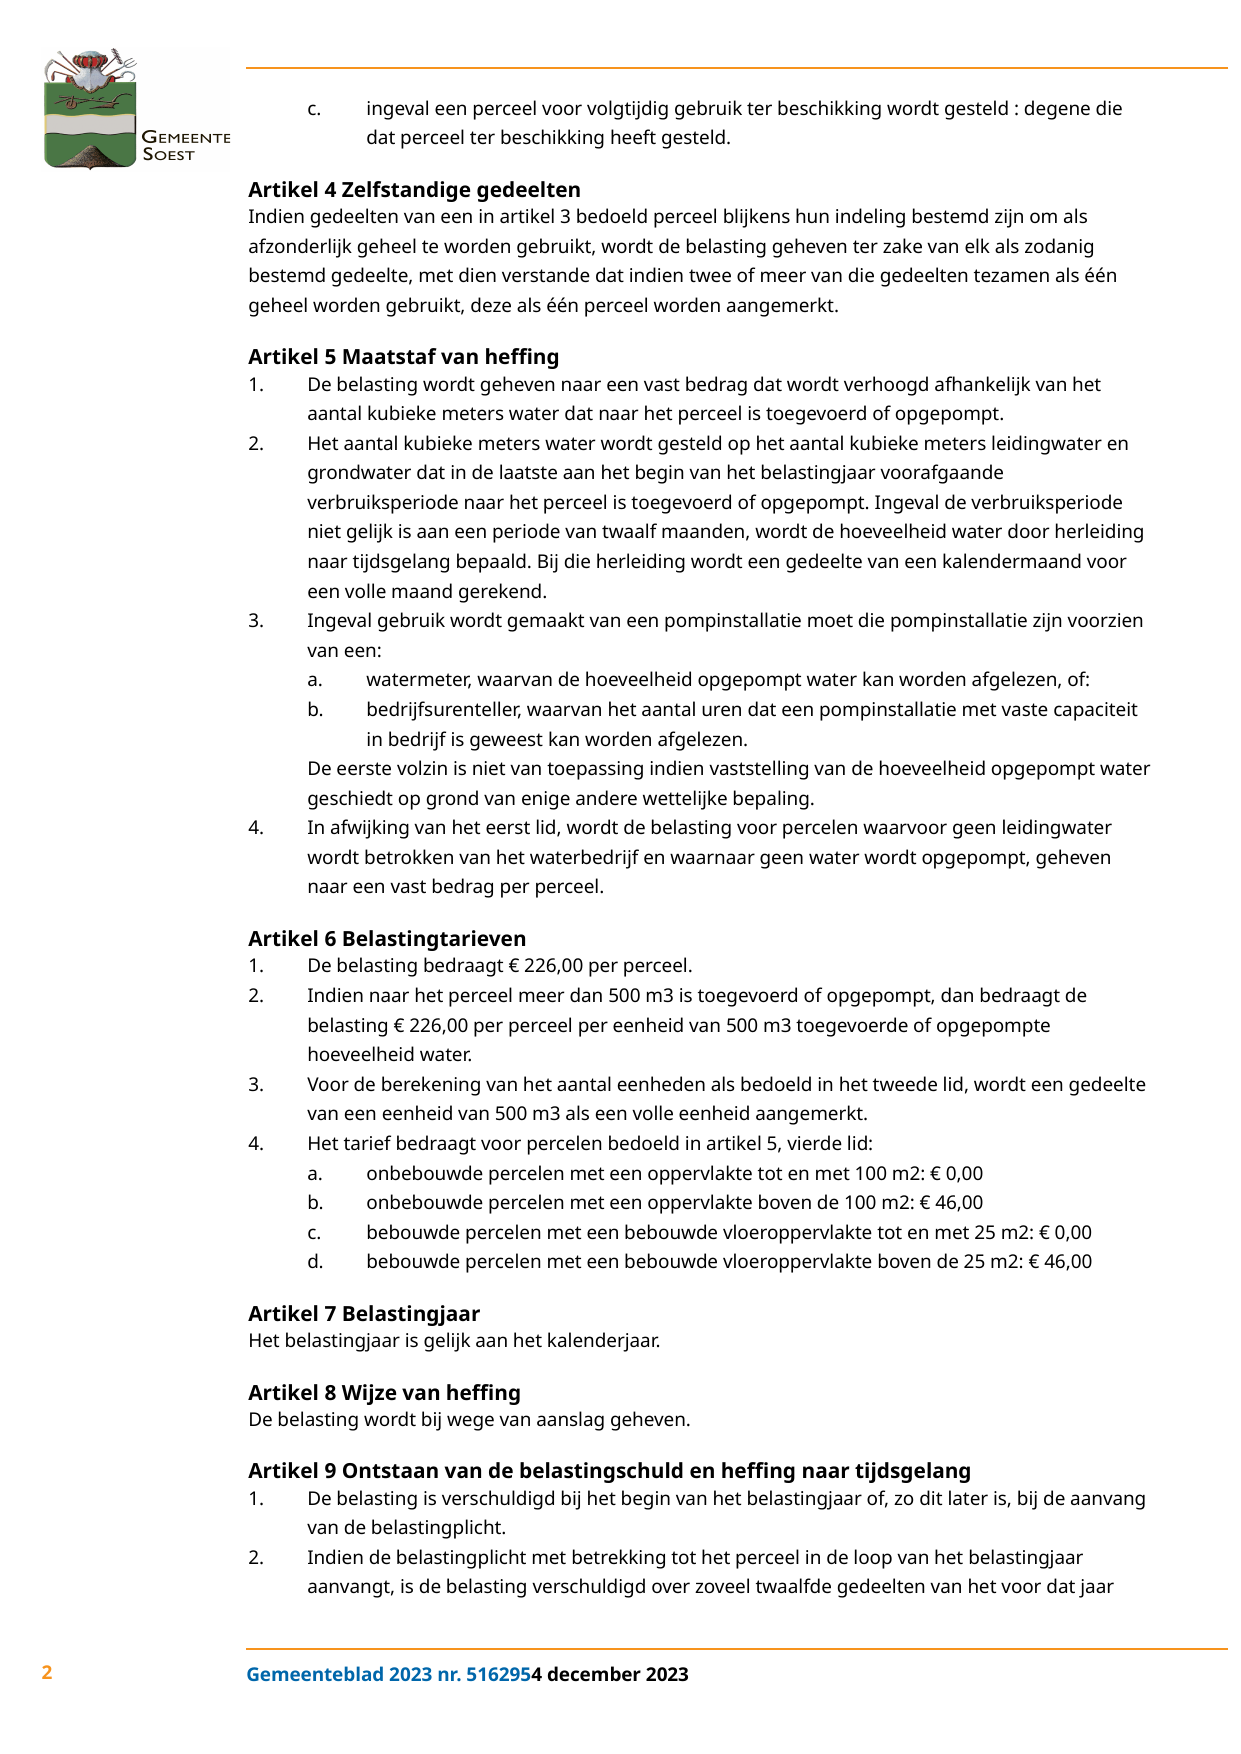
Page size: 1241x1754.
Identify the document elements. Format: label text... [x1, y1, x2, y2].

list Het aantal kubieke meters water wordt gesteld op het aantal kubieke meters leidingwater en grondwater dat in de laatste aan het begin van het belastingjaar voorafgaande verbruiksperiode naar het perceel is toegevoerd of opgepompt. Ingeval de verbruiksperiode niet gelijk is aan een periode van twaalf maanden, wordt de hoeveelheid water door herleiding naar tijdsgelang bepaald. Bij die herleiding wordt een gedeelte van een kalendermaand voor een volle maand gerekend. [248, 430, 1152, 604]
text Het belastingjaar is gelijk aan het kalenderjaar. [248, 1327, 1152, 1353]
picture [41, 47, 231, 172]
list onbebouwde percelen met een oppervlakte tot en met 100 m2: € 0,00 [307, 1160, 1152, 1185]
list Indien naar het perceel meer dan 500 m3 is toegevoerd of opgepompt, dan bedraagt de belasting € 226,00 per perceel per eenheid van 500 m3 toegevoerde of opgepompte hoeveelheid water. [248, 982, 1152, 1067]
text Artikel 5 Maatstaf van heffing [248, 342, 1152, 371]
list Indien de belastingplicht met betrekking tot het perceel in de loop van het belastingjaar aanvangt, is de belasting verschuldigd over zoveel twaalfde gedeelten van het voor dat jaar [248, 1544, 1152, 1599]
list In afwijking van het eerst lid, wordt de belasting voor percelen waarvoor geen leidingwater wordt betrokken van het waterbedrijf en waarnaar geen water wordt opgepompt, geheven naar een vast bedrag per perceel. [248, 814, 1152, 899]
list De belasting bedraagt € 226,00 per perceel. [248, 953, 1152, 978]
list onbebouwde percelen met een oppervlakte boven de 100 m2: € 46,00 [307, 1189, 1152, 1215]
list ingeval een perceel voor volgtijdig gebruik ter beschikking wordt gesteld : degene die dat perceel ter beschikking heeft gesteld. [307, 95, 1152, 150]
text Indien gedeelten van een in artikel 3 bedoeld perceel blijkens hun indeling bestemd zijn om als afzonderlijk geheel te worden gebruikt, wordt de belasting geheven ter zake van elk als zodanig bestemd gedeelte, met dien verstande dat indien twee of meer van die gedeelten tezamen als één geheel worden gebruikt, deze als één perceel worden aangemerkt. [248, 203, 1152, 318]
list De belasting wordt geheven naar een vast bedrag dat wordt verhoogd afhankelijk van het aantal kubieke meters water dat naar het perceel is toegevoerd of opgepompt. [248, 371, 1152, 426]
list bebouwde percelen met een bebouwde vloeroppervlakte tot en met 25 m2: € 0,00 [307, 1219, 1152, 1244]
list Het tarief bedraagt voor percelen bedoeld in artikel 5, vierde lid: [248, 1130, 1152, 1156]
text Artikel 4 Zelfstandige gedeelten [248, 175, 1152, 203]
list Ingeval gebruik wordt gemaakt van een pompinstallatie moet die pompinstallatie zijn voorzien van een: [248, 607, 1152, 663]
text Artikel 9 Ontstaan van de belastingschuld en heffing naar tijdsgelang [248, 1457, 1152, 1485]
list bedrijfsurenteller, waarvan het aantal uren dat een pompinstallatie met vaste capaciteit in bedrijf is geweest kan worden afgelezen. [307, 696, 1152, 752]
list De eerste volzin is niet van toepassing indien vaststelling van de hoeveelheid opgepompt water geschiedt op grond van enige andere wettelijke bepaling. [248, 755, 1152, 811]
text De belasting wordt bij wege van aanslag geheven. [248, 1406, 1152, 1432]
text Artikel 6 Belastingtarieven [248, 924, 1152, 953]
text Artikel 8 Wijze van heffing [248, 1378, 1152, 1406]
list Voor de berekening van het aantal eenheden als bedoeld in het tweede lid, wordt een gedeelte van een eenheid van 500 m3 als een volle eenheid aangemerkt. [248, 1071, 1152, 1126]
list bebouwde percelen met een bebouwde vloeroppervlakte boven de 25 m2: € 46,00 [307, 1248, 1152, 1274]
list watermeter, waarvan de hoeveelheid opgepompt water kan worden afgelezen, of: [307, 667, 1152, 692]
text Artikel 7 Belastingjaar [248, 1299, 1152, 1327]
list De belasting is verschuldigd bij het begin van het belastingjaar of, zo dit later is, bij de aanvang van de belastingplicht. [248, 1485, 1152, 1540]
